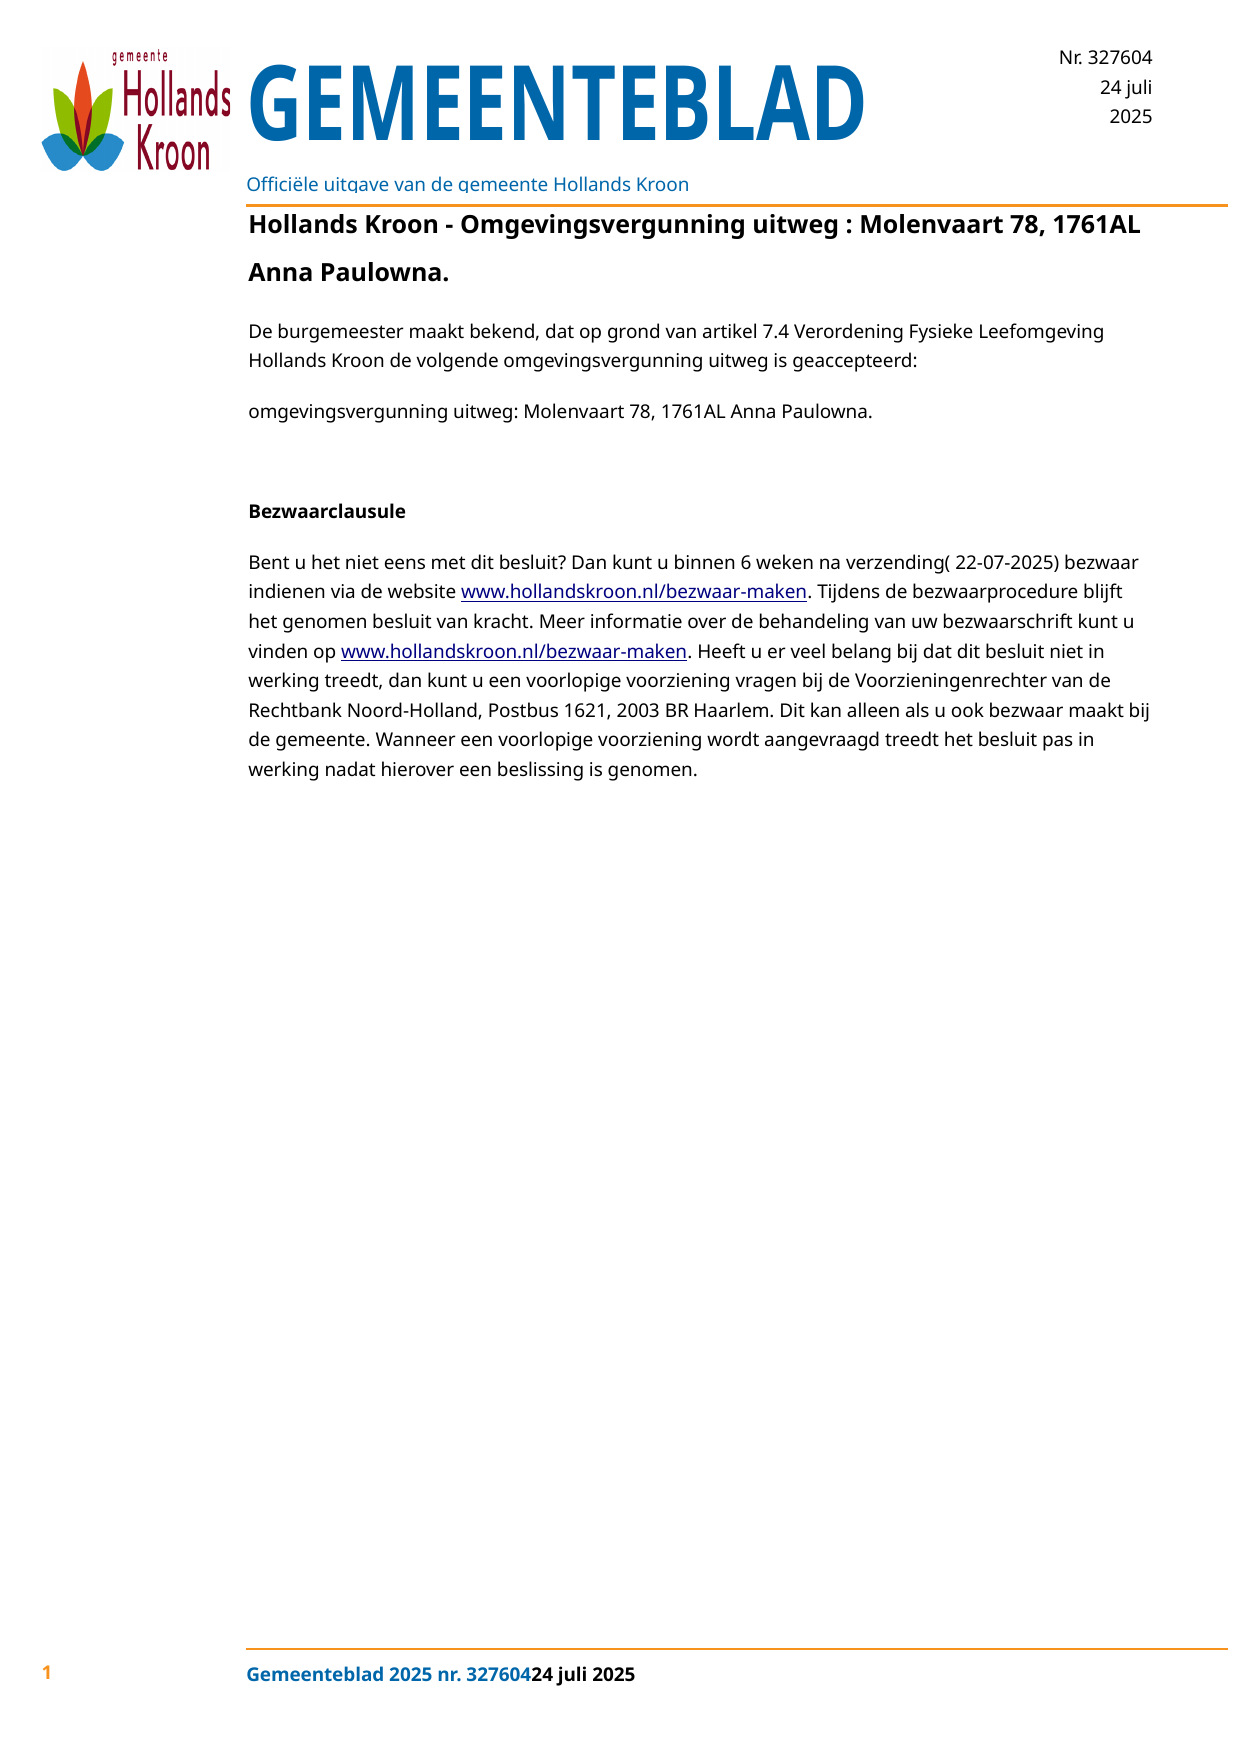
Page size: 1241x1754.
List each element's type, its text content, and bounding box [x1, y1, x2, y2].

text Bezwaarclausule [248, 499, 1152, 524]
picture [41, 47, 231, 172]
text omgevingsvergunning uitweg: Molenvaart 78, 1761AL Anna Paulowna. [248, 398, 1152, 424]
text De burgemeester maakt bekend, dat op grond van artikel 7.4 Verordening Fysieke Leefomgeving Hollands Kroon de volgende omgevingsvergunning uitweg is geaccepteerd: [248, 318, 1152, 373]
text Bent u het niet eens met dit besluit? Dan kunt u binnen 6 weken na verzending( 22-07-2025) bezwaar indienen via de website www.hollandskroon.nl/bezwaar-maken. Tijdens de bezwaarprocedure blijft het genomen besluit van kracht. Meer informatie over de behandeling van uw bezwaarschrift kunt u vinden op www.hollandskroon.nl/bezwaar-maken. Heeft u er veel belang bij dat dit besluit niet in werking treedt, dan kunt u een voorlopige voorziening vragen bij de Voorzieningenrechter van de Rechtbank Noord-Holland, Postbus 1621, 2003 BR Haarlem. Dit kan alleen als u ook bezwaar maakt bij de gemeente. Wanneer een voorlopige voorziening wordt aangevraagd treedt het besluit pas in werking nadat hierover een beslissing is genomen. [248, 549, 1152, 782]
text Hollands Kroon - Omgevingsvergunning uitweg : Molenvaart 78, 1761AL Anna Paulowna. [248, 207, 1152, 288]
